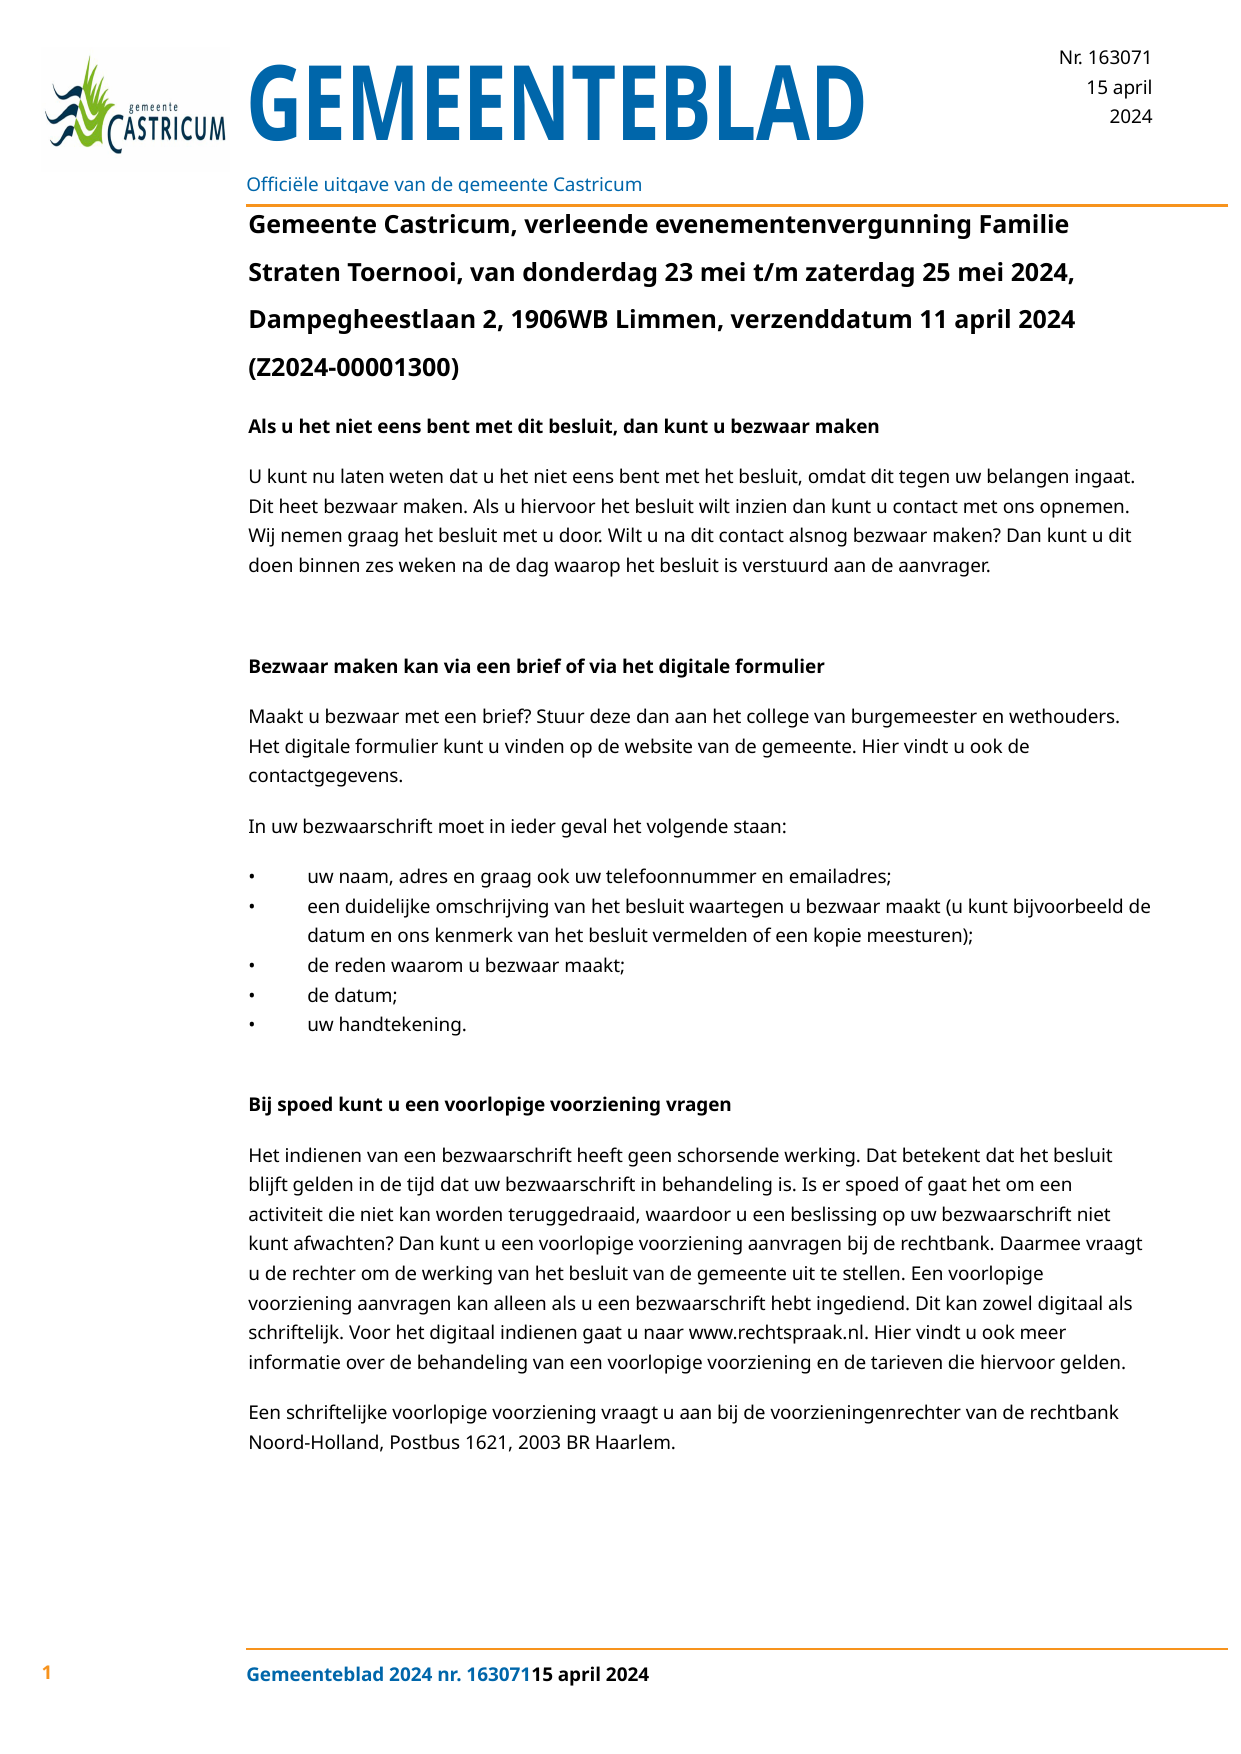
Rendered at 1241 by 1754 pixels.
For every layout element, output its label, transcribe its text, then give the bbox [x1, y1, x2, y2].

text Bezwaar maken kan via een brief of via het digitale formulier [248, 653, 1152, 679]
text Het indienen van een bezwaarschrift heeft geen schorsende werking. Dat betekent dat het besluit blijft gelden in de tijd dat uw bezwaarschrift in behandeling is. Is er spoed of gaat het om een activiteit die niet kan worden teruggedraaid, waardoor u een beslissing op uw bezwaarschrift niet kunt afwachten? Dan kunt u een voorlopige voorziening aanvragen bij de rechtbank. Daarmee vraagt u de rechter om de werking van het besluit van de gemeente uit te stellen. Een voorlopige voorziening aanvragen kan alleen als u een bezwaarschrift hebt ingediend. Dit kan zowel digitaal als schriftelijk. Voor het digitaal indienen gaat u naar www.rechtspraak.nl. Hier vindt u ook meer informatie over de behandeling van een voorlopige voorziening en de tarieven die hiervoor gelden. [248, 1142, 1152, 1375]
picture [41, 47, 231, 172]
text Gemeente Castricum, verleende evenementenvergunning Familie Straten Toernooi, van donderdag 23 mei t/m zaterdag 25 mei 2024, Dampegheestlaan 2, 1906WB Limmen, verzenddatum 11 april 2024 (Z2024-00001300) [248, 207, 1152, 384]
list uw handtekening. [248, 1011, 1152, 1037]
text Een schriftelijke voorlopige voorziening vraagt u aan bij de voorzieningenrechter van de rechtbank Noord-Holland, Postbus 1621, 2003 BR Haarlem. [248, 1399, 1152, 1455]
list de reden waarom u bezwaar maakt; [248, 952, 1152, 978]
text U kunt nu laten weten dat u het niet eens bent met het besluit, omdat dit tegen uw belangen ingaat. Dit heet bezwaar maken. Als u hiervoor het besluit wilt inzien dan kunt u contact met ons opnemen. Wij nemen graag het besluit met u door. Wilt u na dit contact alsnog bezwaar maken? Dan kunt u dit doen binnen zes weken na de dag waarop het besluit is verstuurd aan de aanvrager. [248, 463, 1152, 578]
list een duidelijke omschrijving van het besluit waartegen u bezwaar maakt (u kunt bijvoorbeeld de datum en ons kenmerk van het besluit vermelden of een kopie meesturen); [248, 893, 1152, 948]
text Maakt u bezwaar met een brief? Stuur deze dan aan het college van burgemeester en wethouders. Het digitale formulier kunt u vinden op de website van de gemeente. Hier vindt u ook de contactgegevens. [248, 703, 1152, 788]
text Bij spoed kunt u een voorlopige voorziening vragen [248, 1091, 1152, 1117]
list de datum; [248, 982, 1152, 1008]
list uw naam, adres en graag ook uw telefoonnummer en emailadres; [248, 863, 1152, 889]
text Als u het niet eens bent met dit besluit, dan kunt u bezwaar maken [248, 413, 1152, 439]
text In uw bezwaarschrift moet in ieder geval het volgende staan: [248, 813, 1152, 839]
